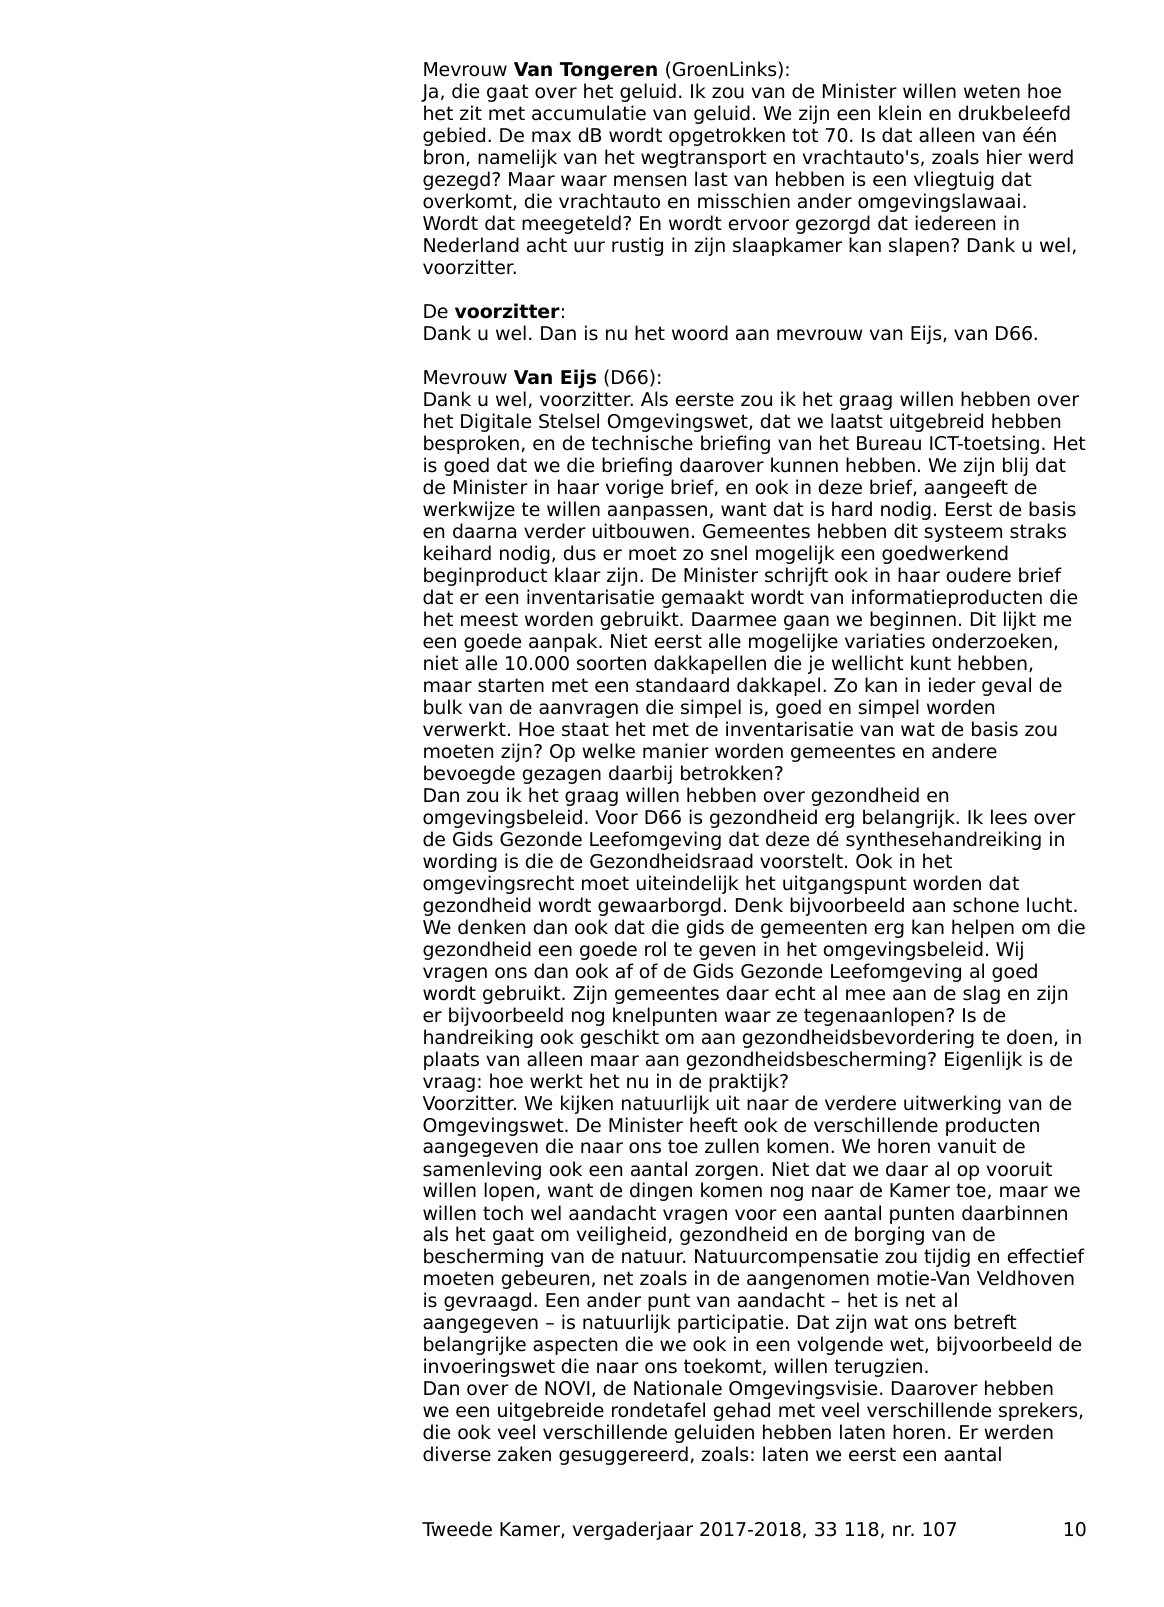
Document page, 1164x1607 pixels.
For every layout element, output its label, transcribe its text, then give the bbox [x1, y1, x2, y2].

text Dan over de NOVI, de Nationale Omgevingsvisie. Daarover hebben we een uitgebreide rondetafel gehad met veel verschillende sprekers, die ook veel verschillende geluiden hebben laten horen. Er werden diverse zaken gesuggereerd, zoals: laten we eerst een aantal [422, 1378, 1087, 1466]
text De voorzitter: [422, 301, 1087, 323]
text Dan zou ik het graag willen hebben over gezondheid en omgevingsbeleid. Voor D66 is gezondheid erg belangrijk. Ik lees over de Gids Gezonde Leefomgeving dat deze dé synthesehandreiking in wording is die de Gezondheidsraad voorstelt. Ook in het omgevingsrecht moet uiteindelijk het uitgangspunt worden dat gezondheid wordt gewaarborgd. Denk bijvoorbeeld aan schone lucht. We denken dan ook dat die gids de gemeenten erg kan helpen om die gezondheid een goede rol te geven in het omgevingsbeleid. Wij vragen ons dan ook af of de Gids Gezonde Leefomgeving al goed wordt gebruikt. Zijn gemeentes daar echt al mee aan de slag en zijn er bijvoorbeeld nog knelpunten waar ze tegenaanlopen? Is de handreiking ook geschikt om aan gezondheidsbevordering te doen, in plaats van alleen maar aan gezondheidsbescherming? Eigenlijk is de vraag: hoe werkt het nu in de praktijk? [422, 785, 1087, 1092]
text Ja, die gaat over het geluid. Ik zou van de Minister willen weten hoe het zit met accumulatie van geluid. We zijn een klein en drukbeleefd gebied. De max dB wordt opgetrokken tot 70. Is dat alleen van één bron, namelijk van het wegtransport en vrachtauto's, zoals hier werd gezegd? Maar waar mensen last van hebben is een vliegtuig dat overkomt, die vrachtauto en misschien ander omgevingslawaai. Wordt dat meegeteld? En wordt ervoor gezorgd dat iedereen in Nederland acht uur rustig in zijn slaapkamer kan slapen? Dank u wel, voorzitter. [422, 81, 1087, 279]
text Dank u wel, voorzitter. Als eerste zou ik het graag willen hebben over het Digitale Stelsel Omgevingswet, dat we laatst uitgebreid hebben besproken, en de technische briefing van het Bureau ICT-toetsing. Het is goed dat we die briefing daarover kunnen hebben. We zijn blij dat de Minister in haar vorige brief, en ook in deze brief, aangeeft de werkwijze te willen aanpassen, want dat is hard nodig. Eerst de basis en daarna verder uitbouwen. Gemeentes hebben dit systeem straks keihard nodig, dus er moet zo snel mogelijk een goedwerkend beginproduct klaar zijn. De Minister schrijft ook in haar oudere brief dat er een inventarisatie gemaakt wordt van informatieproducten die het meest worden gebruikt. Daarmee gaan we beginnen. Dit lijkt me een goede aanpak. Niet eerst alle mogelijke variaties onderzoeken, niet alle 10.000 soorten dakkapellen die je wellicht kunt hebben, maar starten met een standaard dakkapel. Zo kan in ieder geval de bulk van de aanvragen die simpel is, goed en simpel worden verwerkt. Hoe staat het met de inventarisatie van wat de basis zou moeten zijn? Op welke manier worden gemeentes en andere bevoegde gezagen daarbij betrokken? [422, 389, 1087, 785]
text Mevrouw Van Tongeren (GroenLinks): [422, 59, 1087, 81]
text Dank u wel. Dan is nu het woord aan mevrouw van Eijs, van D66. [422, 323, 1087, 345]
text Voorzitter. We kijken natuurlijk uit naar de verdere uitwerking van de Omgevingswet. De Minister heeft ook de verschillende producten aangegeven die naar ons toe zullen komen. We horen vanuit de samenleving ook een aantal zorgen. Niet dat we daar al op vooruit willen lopen, want de dingen komen nog naar de Kamer toe, maar we willen toch wel aandacht vragen voor een aantal punten daarbinnen als het gaat om veiligheid, gezondheid en de borging van de bescherming van de natuur. Natuurcompensatie zou tijdig en effectief moeten gebeuren, net zoals in de aangenomen motie-Van Veldhoven is gevraagd. Een ander punt van aandacht – het is net al aangegeven – is natuurlijk participatie. Dat zijn wat ons betreft belangrijke aspecten die we ook in een volgende wet, bijvoorbeeld de invoeringswet die naar ons toekomt, willen terugzien. [422, 1092, 1087, 1378]
text Mevrouw Van Eijs (D66): [422, 367, 1087, 389]
